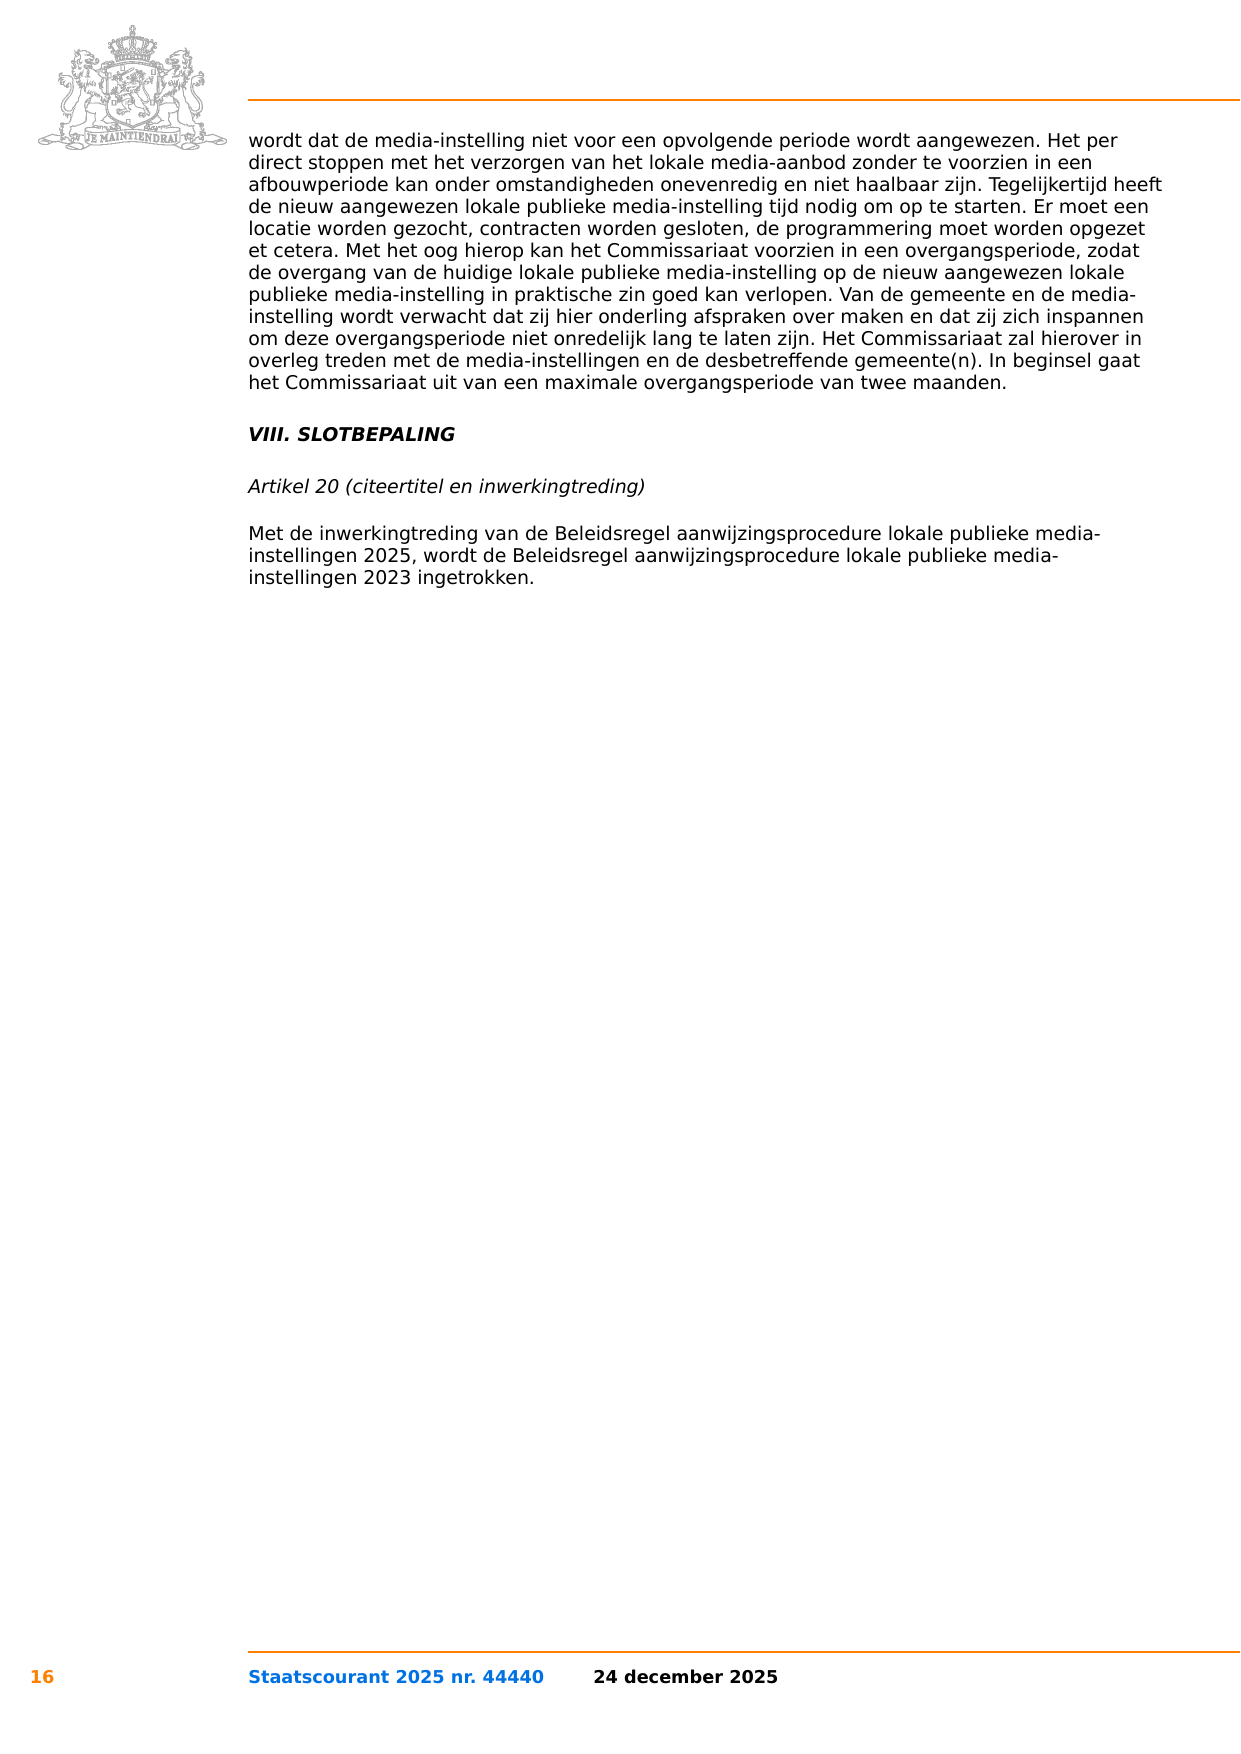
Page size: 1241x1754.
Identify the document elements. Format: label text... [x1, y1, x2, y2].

text wordt dat de media-instelling niet voor een opvolgende periode wordt aangewezen. Het per direct stoppen met het verzorgen van het lokale media-aanbod zonder te voorzien in een afbouwperiode kan onder omstandigheden onevenredig en niet haalbaar zijn. Tegelijkertijd heeft de nieuw aangewezen lokale publieke media-instelling tijd nodig om op te starten. Er moet een locatie worden gezocht, contracten worden gesloten, de programmering moet worden opgezet et cetera. Met het oog hierop kan het Commissariaat voorzien in een overgangsperiode, zodat de overgang van de huidige lokale publieke media-instelling op de nieuw aangewezen lokale publieke media-instelling in praktische zin goed kan verlopen. Van de gemeente en de media-instelling wordt verwacht dat zij hier onderling afspraken over maken en dat zij zich inspannen om deze overgangsperiode niet onredelijk lang te laten zijn. Het Commissariaat zal hierover in overleg treden met de media-instellingen en de desbetreffende gemeente(n). In beginsel gaat het Commissariaat uit van een maximale overgangsperiode van twee maanden. [248, 130, 1163, 394]
picture [38, 25, 227, 150]
subtitle Artikel 20 (citeertitel en inwerkingtreding) [248, 476, 1163, 498]
text Met de inwerkingtreding van de Beleidsregel aanwijzingsprocedure lokale publieke media-instellingen 2025, wordt de Beleidsregel aanwijzingsprocedure lokale publieke media-instellingen 2023 ingetrokken. [248, 523, 1163, 588]
subtitle VIII. SLOTBEPALING [248, 424, 1163, 446]
